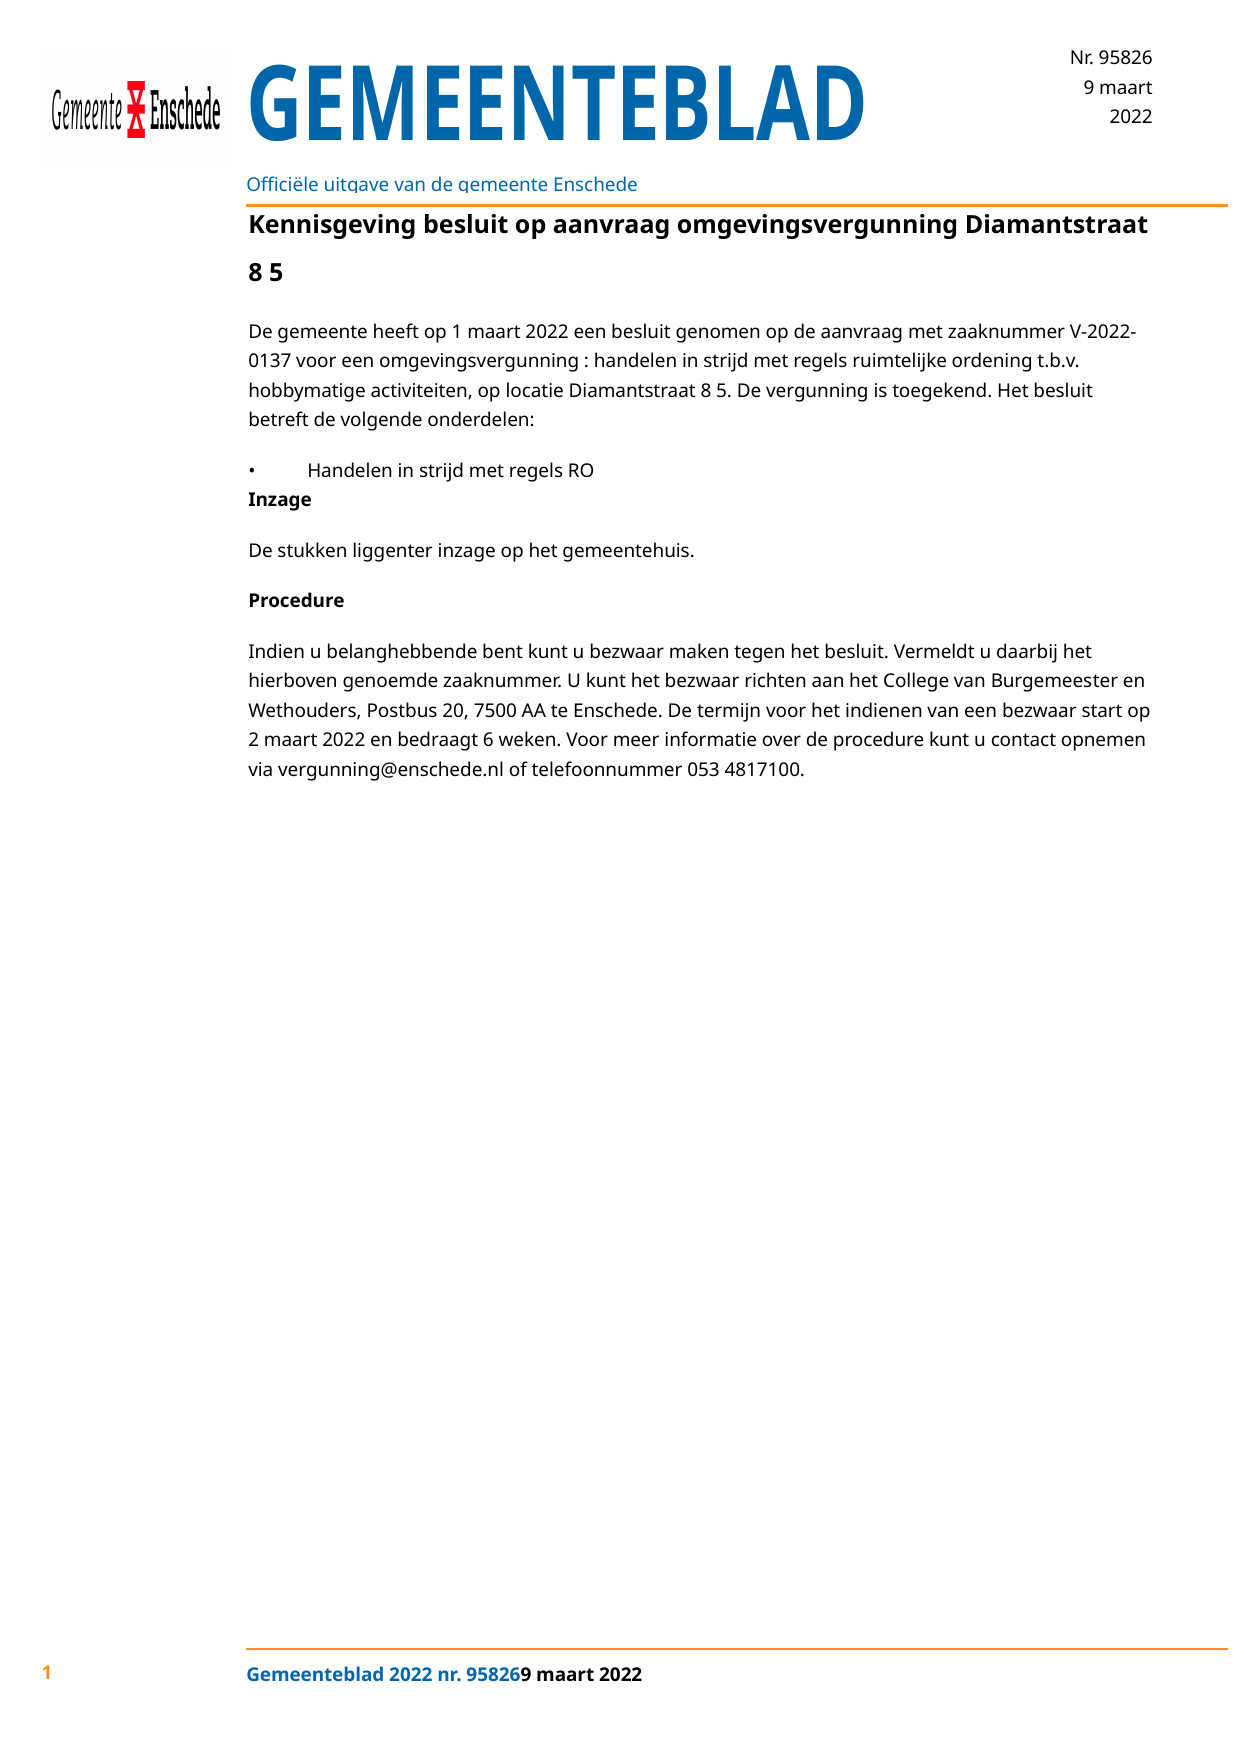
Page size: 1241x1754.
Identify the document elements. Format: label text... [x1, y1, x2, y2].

text Inzage [248, 487, 1152, 512]
list Handelen in strijd met regels RO [248, 457, 1152, 483]
picture [41, 47, 231, 172]
text Procedure [248, 587, 1152, 613]
text De gemeente heeft op 1 maart 2022 een besluit genomen op de aanvraag met zaaknummer V-2022-0137 voor een omgevingsvergunning : handelen in strijd met regels ruimtelijke ordening t.b.v. hobbymatige activiteiten, op locatie Diamantstraat 8 5. De vergunning is toegekend. Het besluit betreft de volgende onderdelen: [248, 318, 1152, 432]
text De stukken liggenter inzage op het gemeentehuis. [248, 537, 1152, 563]
text Kennisgeving besluit op aanvraag omgevingsvergunning Diamantstraat 8 5 [248, 207, 1152, 288]
text Indien u belanghebbende bent kunt u bezwaar maken tegen het besluit. Vermeldt u daarbij het hierboven genoemde zaaknummer. U kunt het bezwaar richten aan het College van Burgemees­ter en Wethouders, Postbus 20, 7500 AA te Enschede. De termijn voor het indienen van een bezwaar start op 2 maart 2022 en bedraagt 6 weken. Voor meer informatie over de procedure kunt u contact opnemen via vergunning@enschede.nl of telefoonnummer 053 4817100. [248, 638, 1152, 782]
